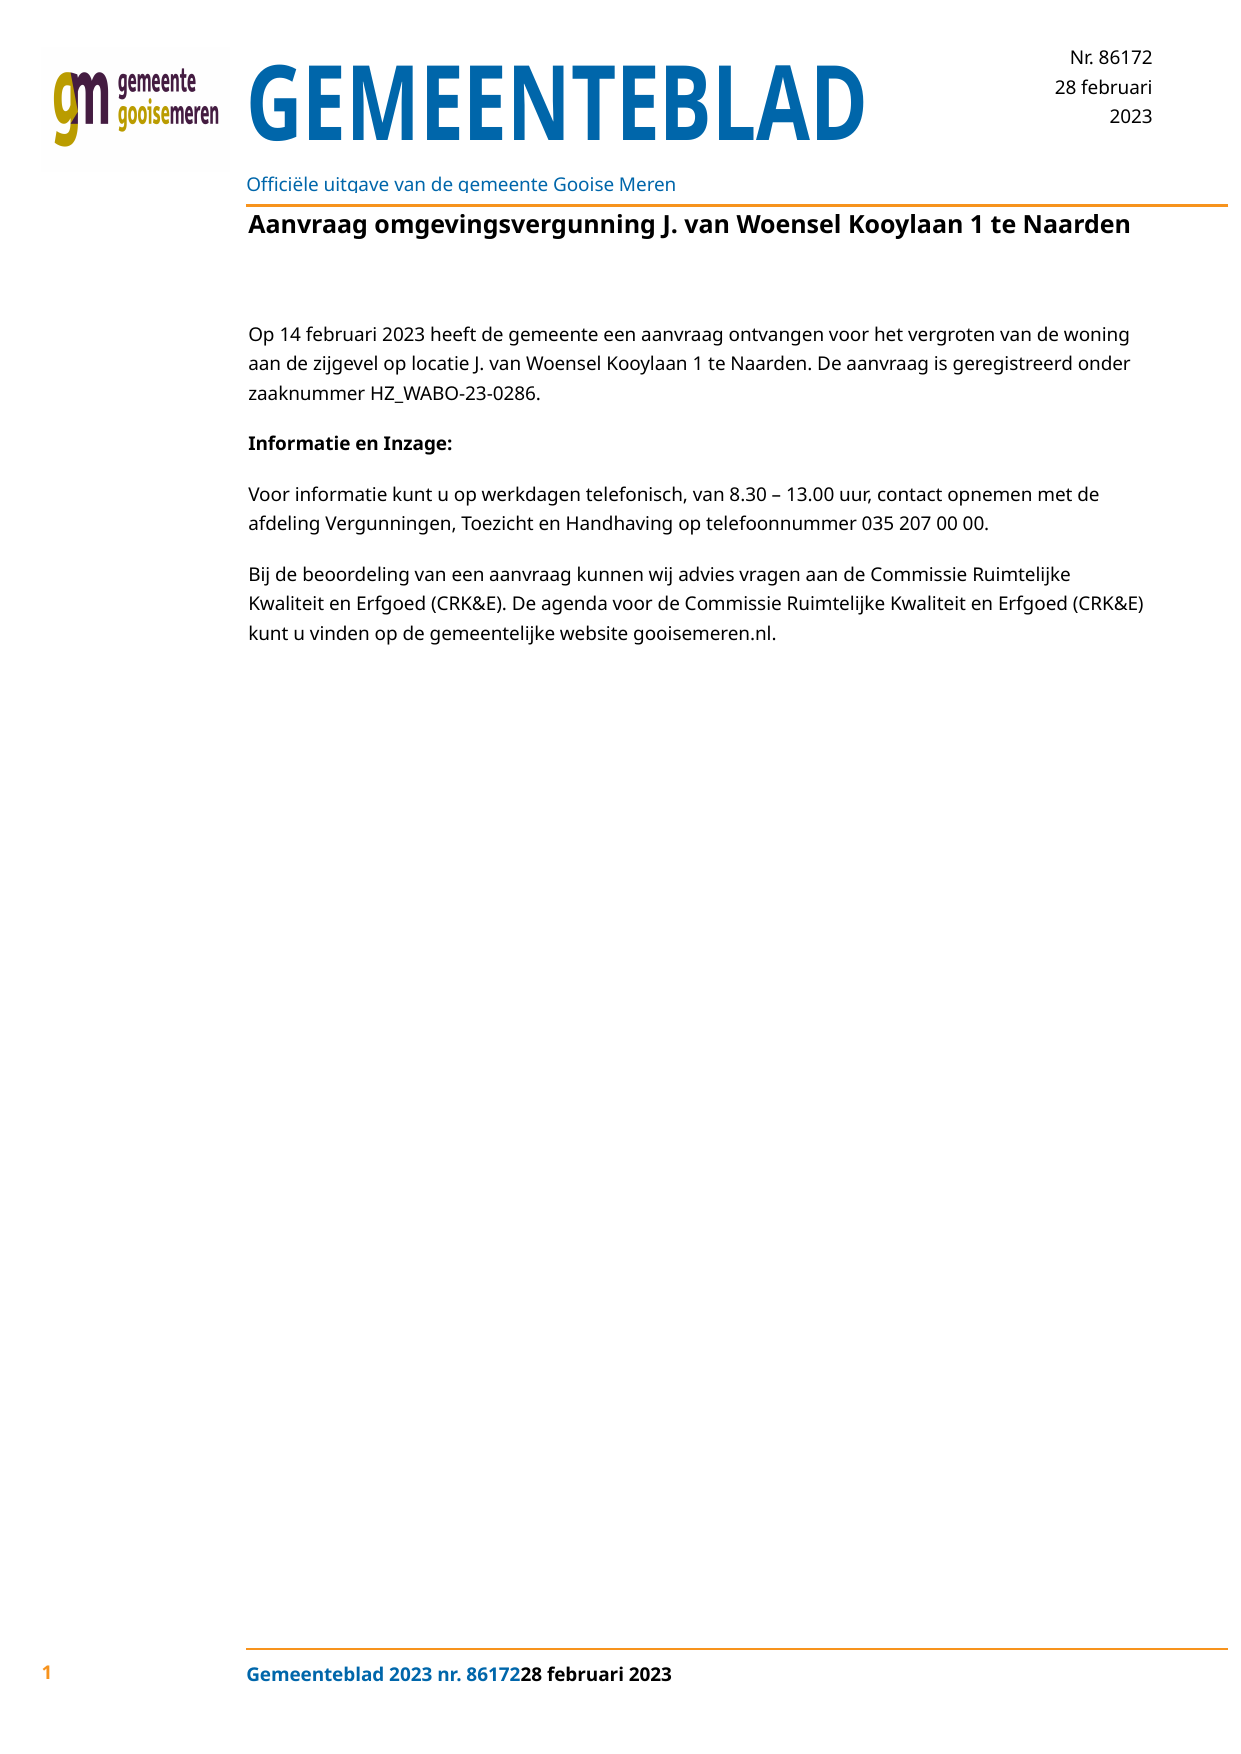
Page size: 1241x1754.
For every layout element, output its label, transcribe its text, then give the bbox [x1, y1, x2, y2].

text Voor informatie kunt u op werkdagen telefonisch, van 8.30 – 13.00 uur, contact opnemen met de afdeling Vergunningen, Toezicht en Handhaving op telefoonnummer 035 207 00 00. [248, 481, 1152, 536]
picture [41, 47, 231, 172]
text Op 14 februari 2023 heeft de gemeente een aanvraag ontvangen voor het vergroten van de woning aan de zijgevel op locatie J. van Woensel Kooylaan 1 te Naarden. De aanvraag is geregistreerd onder zaaknummer HZ_WABO-23-0286. [248, 321, 1152, 406]
text Informatie en Inzage: [248, 430, 1152, 456]
text Bij de beoordeling van een aanvraag kunnen wij advies vragen aan de Commissie Ruimtelijke Kwaliteit en Erfgoed (CRK&E). De agenda voor de Commissie Ruimtelijke Kwaliteit en Erfgoed (CRK&E) kunt u vinden op de gemeentelijke website gooisemeren.nl. [248, 561, 1152, 646]
text Aanvraag omgevingsvergunning J. van Woensel Kooylaan 1 te Naarden [248, 207, 1152, 241]
